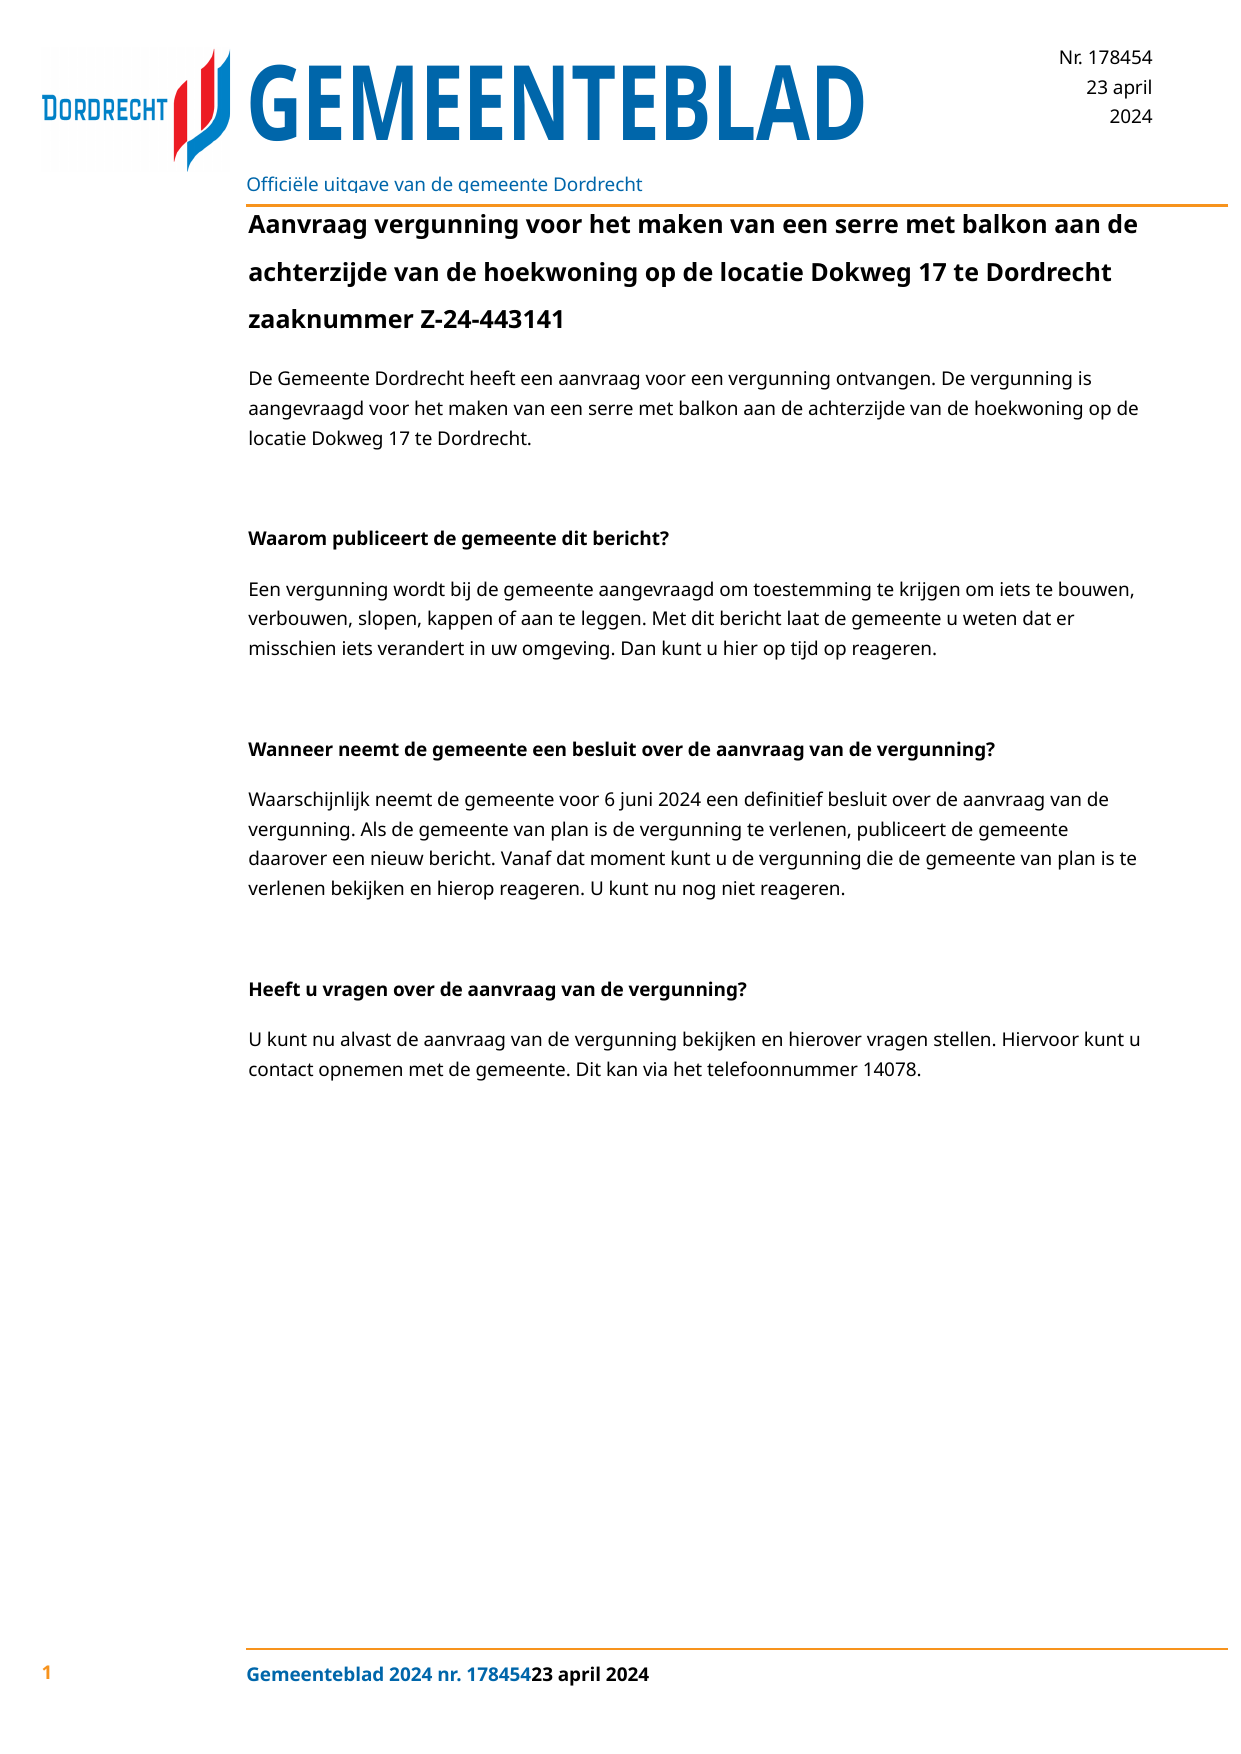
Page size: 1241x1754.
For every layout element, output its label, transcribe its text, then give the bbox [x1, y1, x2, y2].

text Waarom publiceert de gemeente dit bericht? [248, 526, 1152, 551]
text U kunt nu alvast de aanvraag van de vergunning bekijken en hierover vragen stellen. Hiervoor kunt u contact opnemen met de gemeente. Dit kan via het telefoonnummer 14078. [248, 1026, 1152, 1082]
text Waarschijnlijk neemt de gemeente voor 6 juni 2024 een definitief besluit over de aanvraag van de vergunning. Als de gemeente van plan is de vergunning te verlenen, publiceert de gemeente daarover een nieuw bericht. Vanaf dat moment kunt u de vergunning die de gemeente van plan is te verlenen bekijken en hierop reageren. U kunt nu nog niet reageren. [248, 786, 1152, 901]
text Een vergunning wordt bij de gemeente aangevraagd om toestemming te krijgen om iets te bouwen, verbouwen, slopen, kappen of aan te leggen. Met dit bericht laat de gemeente u weten dat er misschien iets verandert in uw omgeving. Dan kunt u hier op tijd op reageren. [248, 576, 1152, 661]
text Aanvraag vergunning voor het maken van een serre met balkon aan de achterzijde van de hoekwoning op de locatie Dokweg 17 te Dordrecht zaaknummer Z-24-443141 [248, 207, 1152, 336]
text Wanneer neemt de gemeente een besluit over de aanvraag van de vergunning? [248, 736, 1152, 762]
text De Gemeente Dordrecht heeft een aanvraag voor een vergunning ontvangen. De vergunning is aangevraagd voor het maken van een serre met balkon aan de achterzijde van de hoekwoning op de locatie Dokweg 17 te Dordrecht. [248, 366, 1152, 450]
picture [41, 47, 231, 172]
text Heeft u vragen over de aanvraag van de vergunning? [248, 976, 1152, 1002]
